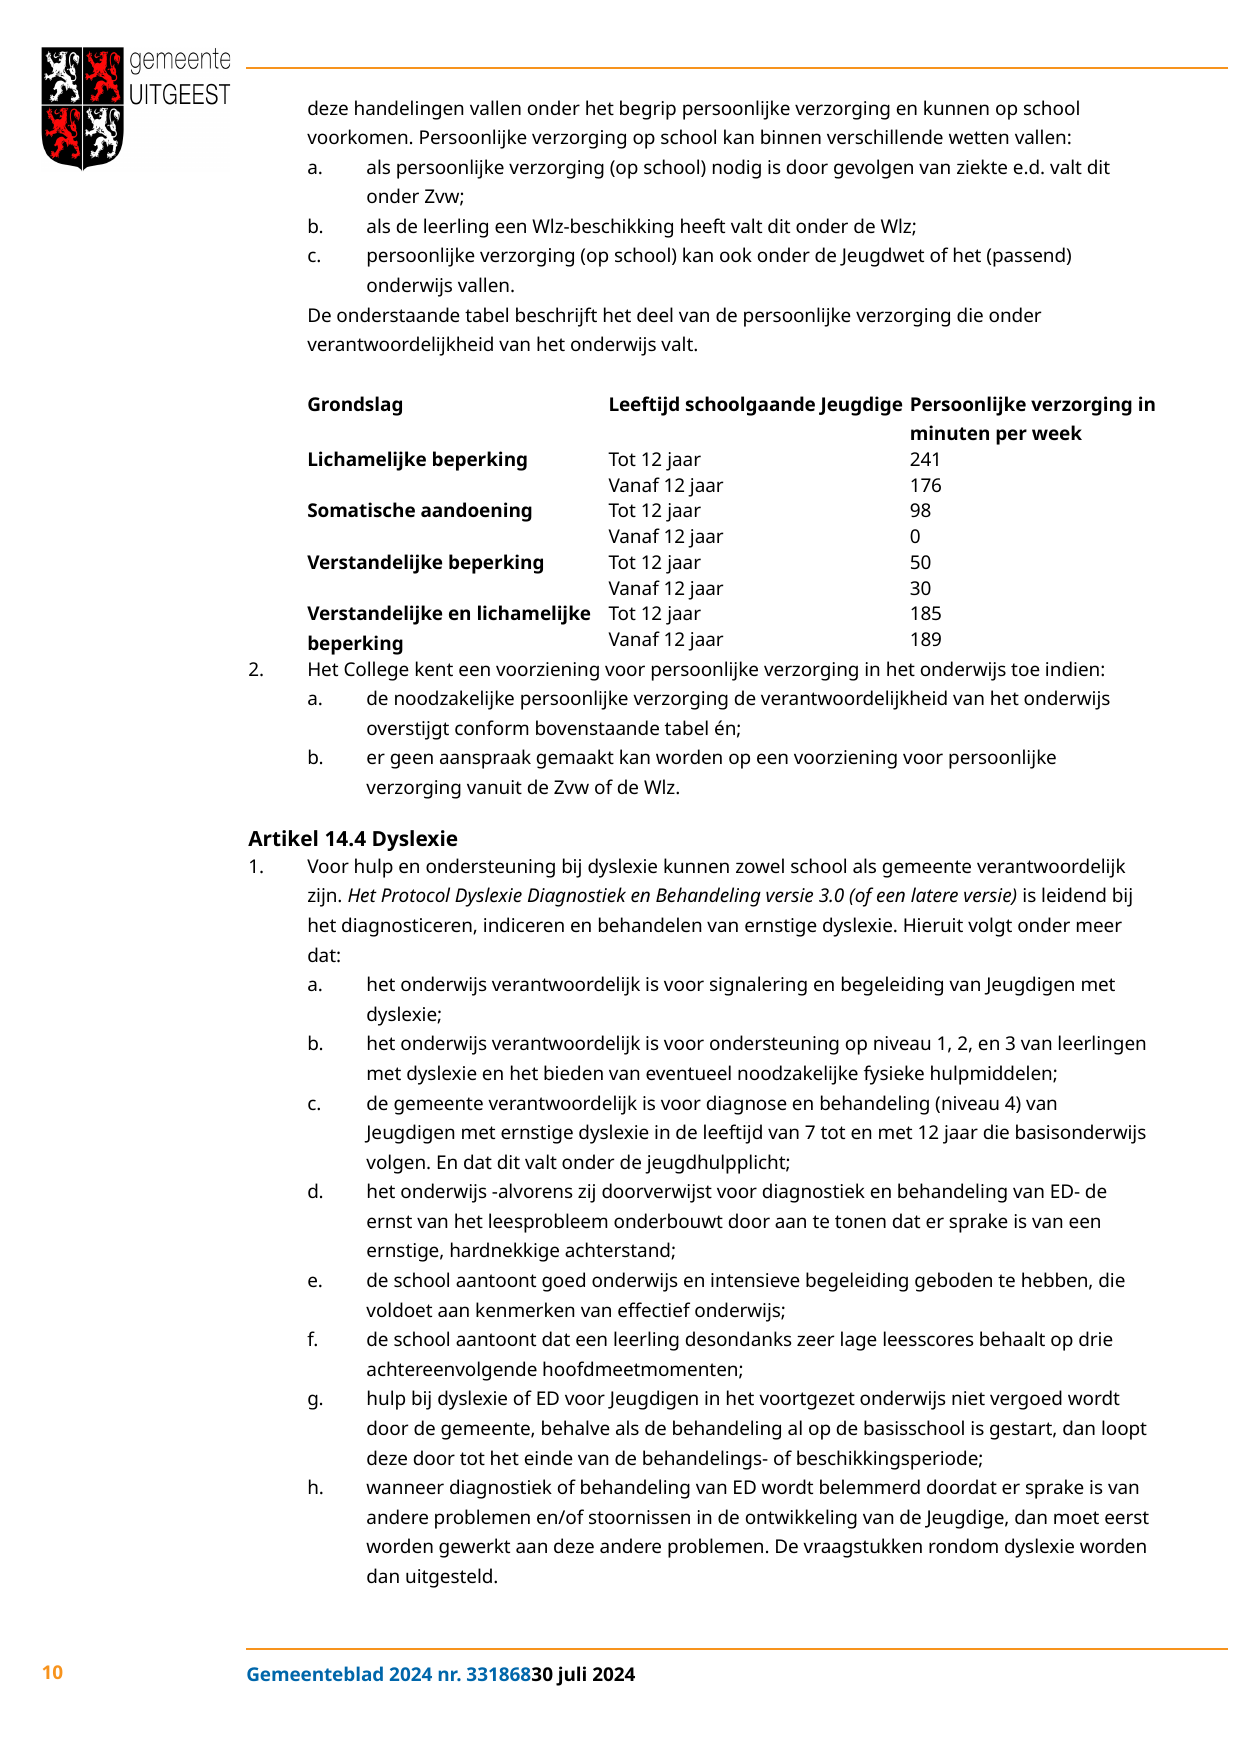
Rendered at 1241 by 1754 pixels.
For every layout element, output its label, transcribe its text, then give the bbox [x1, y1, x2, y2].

table_cell Tot 12 jaar [608, 549, 909, 575]
table_cell Somatische aandoening [307, 498, 608, 549]
list als persoonlijke verzorging (op school) nodig is door gevolgen van ziekte e.d. valt dit onder Zvw; [307, 154, 1152, 209]
table_cell 176 [910, 472, 1211, 497]
table_cell 30 [910, 575, 1211, 600]
table_header Grondslag [307, 391, 608, 446]
list het onderwijs verantwoordelijk is voor ondersteuning op niveau 1, 2, en 3 van leerlingen met dyslexie en het bieden van eventueel noodzakelijke fysieke hulpmiddelen; [307, 1031, 1152, 1086]
table_cell Vanaf 12 jaar [608, 523, 909, 549]
list Voor hulp en ondersteuning bij dyslexie kunnen zowel school als gemeente verantwoordelijk zijn. Het Protocol Dyslexie Diagnostiek en Behandeling versie 3.0 (of een latere versie) is leidend bij het diagnosticeren, indiceren en behandelen van ernstige dyslexie. Hieruit volgt onder meer dat: [248, 853, 1152, 967]
list persoonlijke verzorging (op school) kan ook onder de Jeugdwet of het (passend) onderwijs vallen. [307, 243, 1152, 298]
table_cell 0 [910, 523, 1211, 549]
list het onderwijs verantwoordelijk is voor signalering en begeleiding van Jeugdigen met dyslexie; [307, 971, 1152, 1027]
table_cell Vanaf 12 jaar [608, 575, 909, 600]
table_cell Verstandelijke en lichamelijke beperking [307, 600, 608, 656]
list wanneer diagnostiek of behandeling van ED wordt belemmerd doordat er sprake is van andere problemen en/of stoornissen in de ontwikkeling van de Jeugdige, dan moet eerst worden gewerkt aan deze andere problemen. De vraagstukken rondom dyslexie worden dan uitgesteld. [307, 1474, 1152, 1589]
table_cell Tot 12 jaar [608, 600, 909, 626]
table_cell Verstandelijke beperking [307, 549, 608, 600]
table_cell 189 [910, 626, 1211, 656]
list hulp bij dyslexie of ED voor Jeugdigen in het voortgezet onderwijs niet vergoed wordt door de gemeente, behalve als de behandeling al op de basisschool is gestart, dan loopt deze door tot het einde van de behandelings- of beschikkingsperiode; [307, 1386, 1152, 1470]
table_cell 185 [910, 600, 1211, 626]
table_cell Lichamelijke beperking [307, 446, 608, 497]
list de gemeente verantwoordelijk is voor diagnose en behandeling (niveau 4) van Jeugdigen met ernstige dyslexie in de leeftijd van 7 tot en met 12 jaar die basisonderwijs volgen. En dat dit valt onder de jeugdhulpplicht; [307, 1090, 1152, 1174]
list deze handelingen vallen onder het begrip persoonlijke verzorging en kunnen op school voorkomen. Persoonlijke verzorging op school kan binnen verschillende wetten vallen: [248, 95, 1152, 150]
table_cell 241 [910, 446, 1211, 472]
table_header Leeftijd schoolgaande Jeugdige [608, 391, 909, 446]
list de noodzakelijke persoonlijke verzorging de verantwoordelijkheid van het onderwijs overstijgt conform bovenstaande tabel én; [307, 685, 1152, 741]
list als de leerling een Wlz-beschikking heeft valt dit onder de Wlz; [307, 213, 1152, 239]
table_header Persoonlijke verzorging in minuten per week [910, 391, 1211, 446]
list de school aantoont dat een leerling desondanks zeer lage leesscores behaalt op drie achtereenvolgende hoofdmeetmomenten; [307, 1326, 1152, 1382]
list de school aantoont goed onderwijs en intensieve begeleiding geboden te hebben, die voldoet aan kenmerken van effectief onderwijs; [307, 1267, 1152, 1322]
table_cell Tot 12 jaar [608, 446, 909, 472]
table_cell Vanaf 12 jaar [608, 472, 909, 497]
text Artikel 14.4 Dyslexie [248, 824, 1152, 853]
list het onderwijs -alvorens zij doorverwijst voor diagnostiek en behandeling van ED- de ernst van het leesprobleem onderbouwt door aan te tonen dat er sprake is van een ernstige, hardnekkige achterstand; [307, 1178, 1152, 1263]
table_cell Tot 12 jaar [608, 498, 909, 523]
list er geen aanspraak gemaakt kan worden op een voorziening voor persoonlijke verzorging vanuit de Zvw of de Wlz. [307, 744, 1152, 800]
table_cell Vanaf 12 jaar [608, 626, 909, 656]
list Het College kent een voorziening voor persoonlijke verzorging in het onderwijs toe indien: [248, 656, 1152, 682]
table_cell 50 [910, 549, 1211, 575]
picture [41, 47, 231, 172]
list De onderstaande tabel beschrijft het deel van de persoonlijke verzorging die onder verantwoordelijkheid van het onderwijs valt. [248, 302, 1152, 357]
table_cell 98 [910, 498, 1211, 523]
